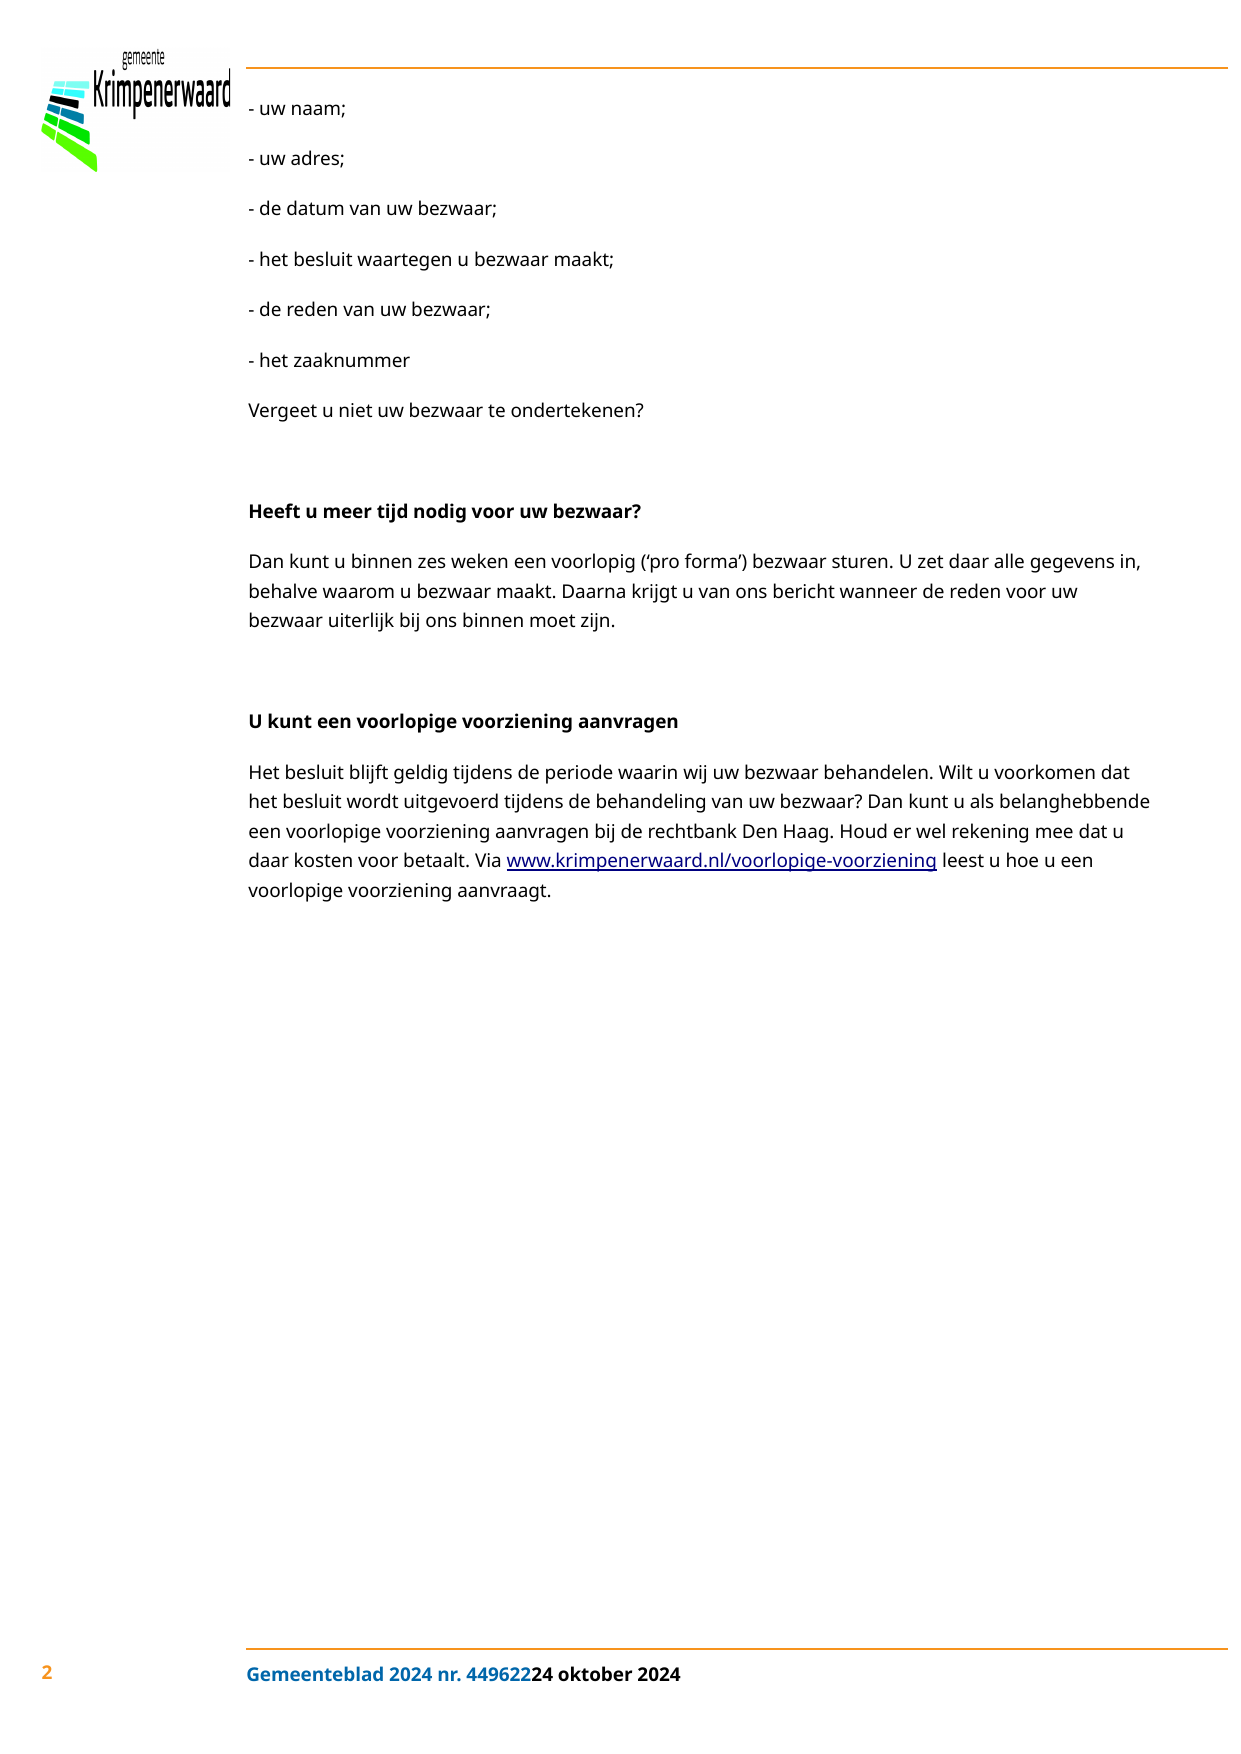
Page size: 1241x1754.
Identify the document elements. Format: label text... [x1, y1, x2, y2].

text Heeft u meer tijd nodig voor uw bezwaar? [248, 498, 1152, 524]
text Het besluit blijft geldig tijdens de periode waarin wij uw bezwaar behandelen. Wilt u voorkomen dat het besluit wordt uitgevoerd tijdens de behandeling van uw bezwaar? Dan kunt u als belanghebbende een voorlopige voorziening aanvragen bij de rechtbank Den Haag. Houd er wel rekening mee dat u daar kosten voor betaalt. Via www.krimpenerwaard.nl/voorlopige-voorziening leest u hoe u een voorlopige voorziening aanvraagt. [248, 759, 1152, 903]
text - de reden van uw bezwaar; [248, 296, 1152, 322]
picture [41, 47, 231, 172]
text U kunt een voorlopige voorziening aanvragen [248, 708, 1152, 734]
text - de datum van uw bezwaar; [248, 196, 1152, 221]
text Vergeet u niet uw bezwaar te ondertekenen? [248, 397, 1152, 423]
text - uw naam; [248, 95, 1152, 121]
text - het zaaknummer [248, 347, 1152, 373]
text Dan kunt u binnen zes weken een voorlopig (‘pro forma’) bezwaar sturen. U zet daar alle gegevens in, behalve waarom u bezwaar maakt. Daarna krijgt u van ons bericht wanneer de reden voor uw bezwaar uiterlijk bij ons binnen moet zijn. [248, 548, 1152, 633]
text - het besluit waartegen u bezwaar maakt; [248, 246, 1152, 272]
text - uw adres; [248, 145, 1152, 171]
